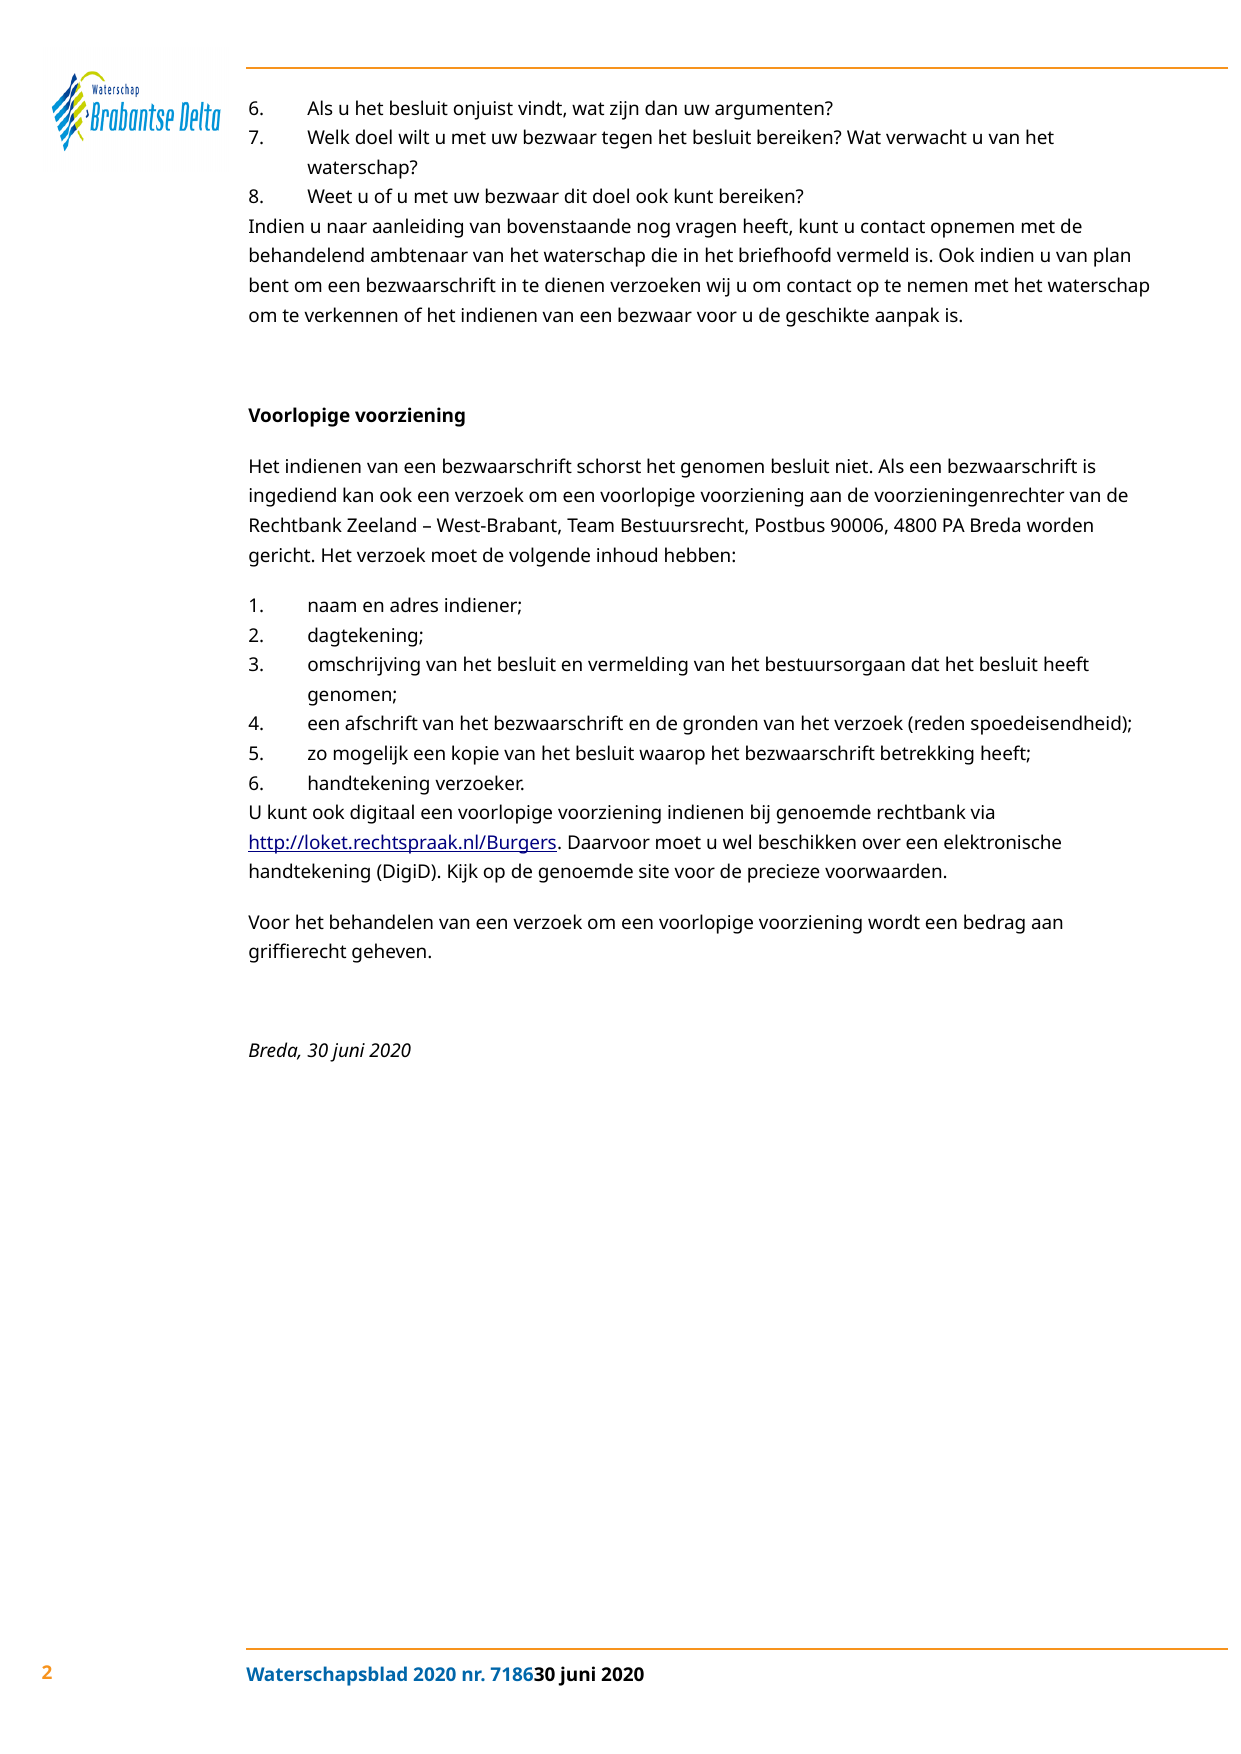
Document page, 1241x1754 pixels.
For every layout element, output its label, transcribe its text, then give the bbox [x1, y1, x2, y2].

list omschrijving van het besluit en vermelding van het bestuursorgaan dat het besluit heeft genomen; [248, 651, 1152, 707]
list Welk doel wilt u met uw bezwaar tegen het besluit bereiken? Wat verwacht u van het waterschap? [248, 124, 1152, 180]
list dagtekening; [248, 622, 1152, 648]
text Voor het behandelen van een verzoek om een voorlopige voorziening wordt een bedrag aan griffierecht geheven. [248, 909, 1152, 964]
text U kunt ook digitaal een voorlopige voorziening indienen bij genoemde rechtbank via http://loket.rechtspraak.nl/Burgers. Daarvoor moet u wel beschikken over een elektronische handtekening (DigiD). Kijk op de genoemde site voor de precieze voorwaarden. [248, 799, 1152, 884]
text Breda, 30 juni 2020 [248, 1037, 1152, 1062]
list naam en adres indiener; [248, 592, 1152, 618]
text Het indienen van een bezwaarschrift schorst het genomen besluit niet. Als een bezwaarschrift is ingediend kan ook een verzoek om een voorlopige voorziening aan de voorzieningenrechter van de Rechtbank Zeeland – West-Brabant, Team Bestuursrecht, Postbus 90006, 4800 PA Breda worden gericht. Het verzoek moet de volgende inhoud hebben: [248, 453, 1152, 568]
text Indien u naar aanleiding van bovenstaande nog vragen heeft, kunt u contact opnemen met de behandelend ambtenaar van het waterschap die in het briefhoofd vermeld is. Ook indien u van plan bent om een bezwaarschrift in te dienen verzoeken wij u om contact op te nemen met het waterschap om te verkennen of het indienen van een bezwaar voor u de geschikte aanpak is. [248, 213, 1152, 328]
list een afschrift van het bezwaarschrift en de gronden van het verzoek (reden spoedeisendheid); [248, 711, 1152, 736]
text Voorlopige voorziening [248, 403, 1152, 428]
list Als u het besluit onjuist vindt, wat zijn dan uw argumenten? [248, 95, 1152, 121]
list Weet u of u met uw bezwaar dit doel ook kunt bereiken? [248, 183, 1152, 209]
picture [41, 47, 231, 172]
list handtekening verzoeker. [248, 770, 1152, 796]
list zo mogelijk een kopie van het besluit waarop het bezwaarschrift betrekking heeft; [248, 740, 1152, 766]
